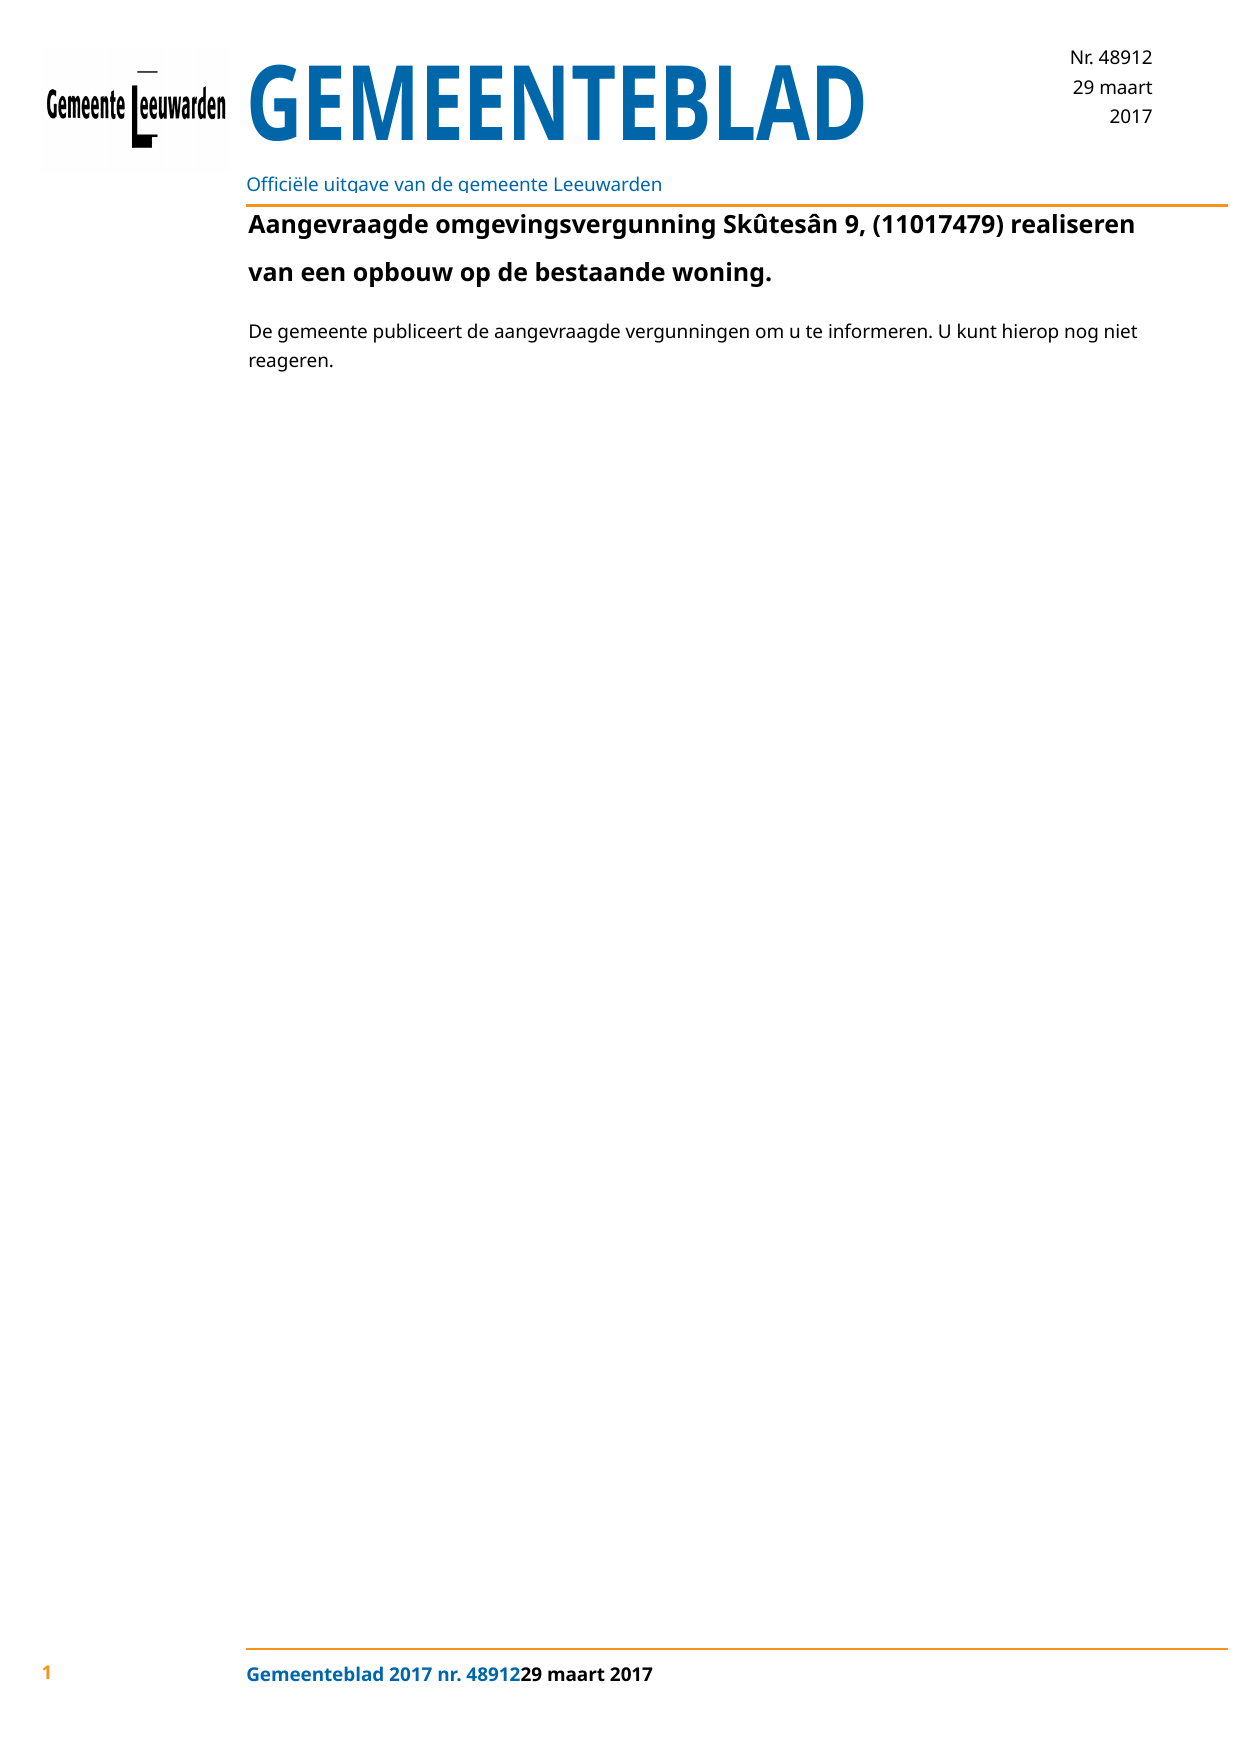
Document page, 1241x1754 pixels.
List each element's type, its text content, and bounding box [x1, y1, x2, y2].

text De gemeente publiceert de aangevraagde vergunningen om u te informeren. U kunt hierop nog niet reageren. [248, 318, 1152, 373]
picture [41, 47, 231, 172]
text Aangevraagde omgevingsvergunning Skûtesân 9, (11017479) realiseren van een opbouw op de bestaande woning. [248, 207, 1152, 288]
